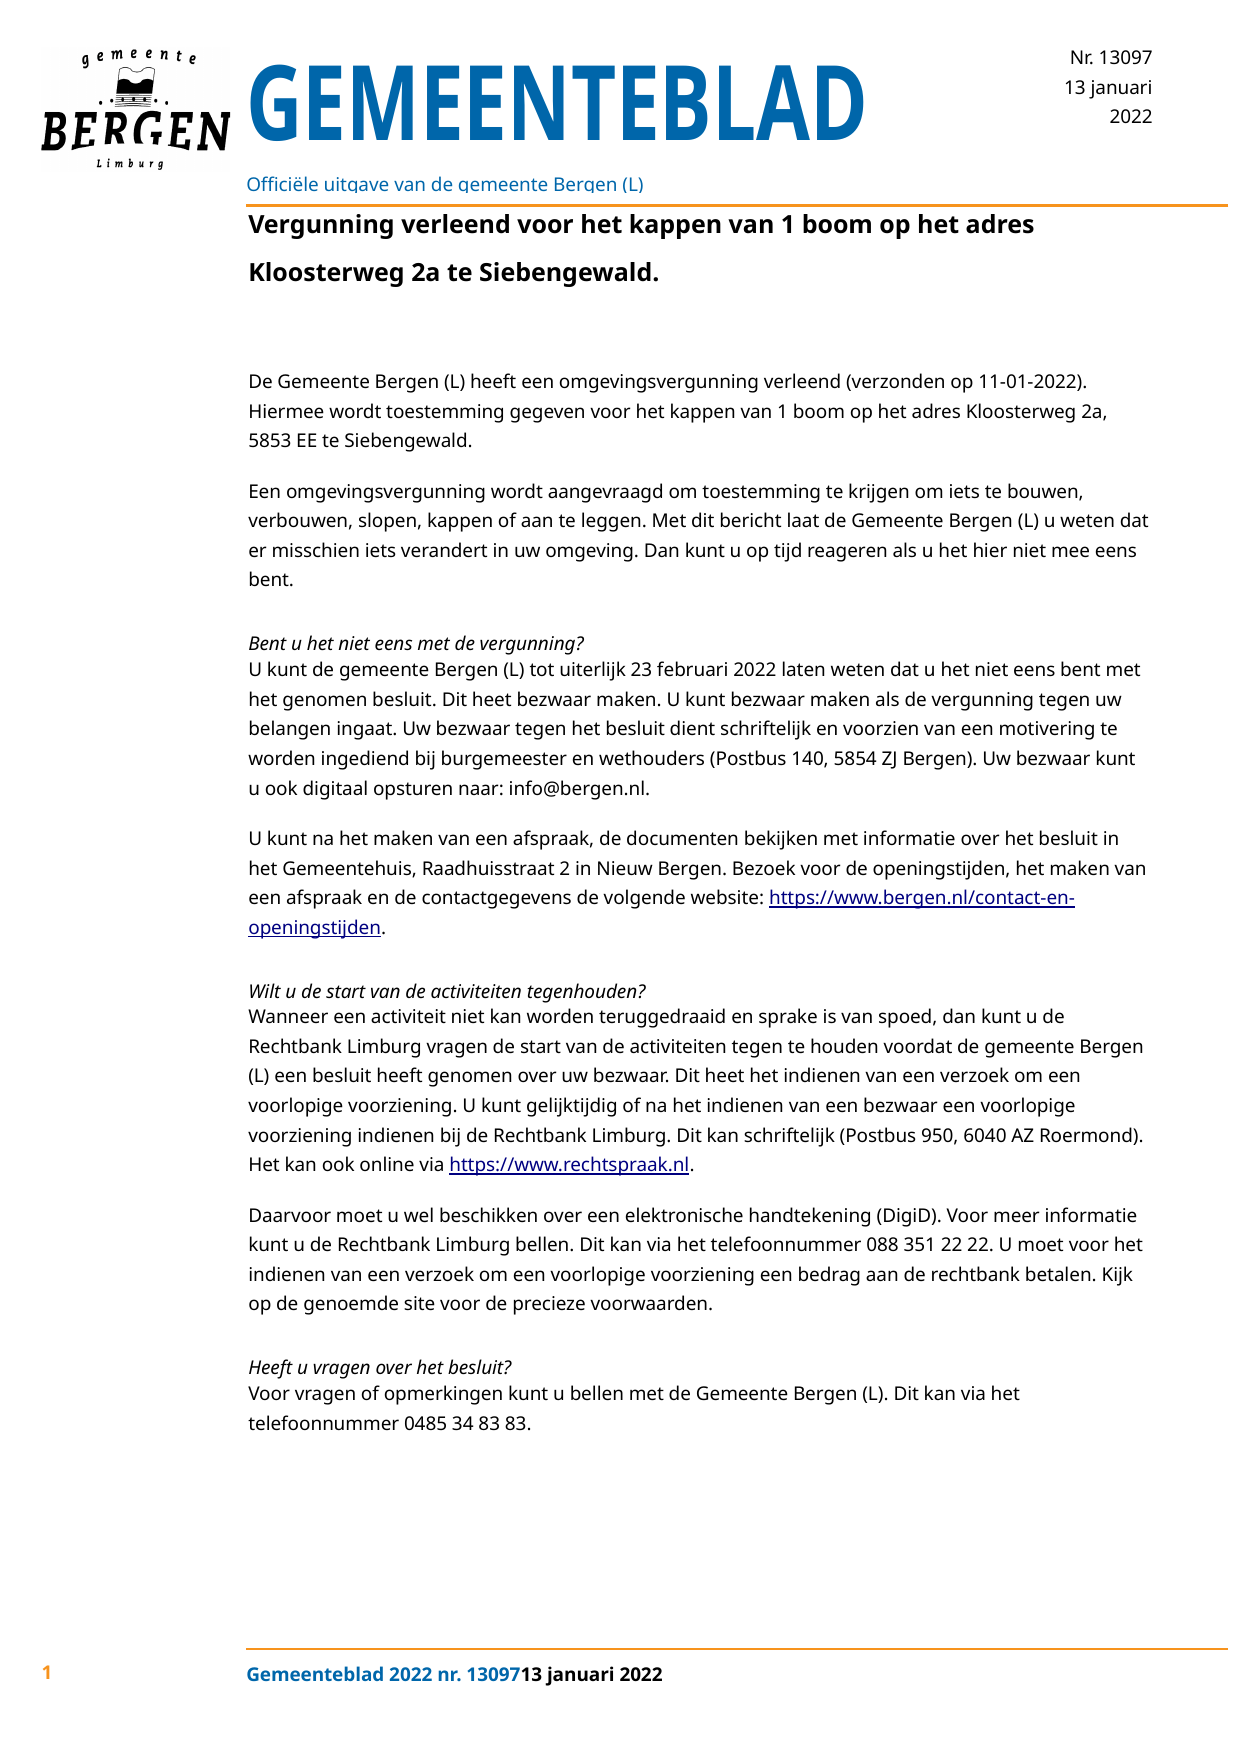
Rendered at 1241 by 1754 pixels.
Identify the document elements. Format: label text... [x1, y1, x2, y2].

text U kunt na het maken van een afspraak, de documenten bekijken met informatie over het besluit in het Gemeentehuis, Raadhuisstraat 2 in Nieuw Bergen. Bezoek voor de openingstijden, het maken van een afspraak en de contactgegevens de volgende website: https://www.bergen.nl/contact-en-openingstijden. [248, 825, 1152, 939]
text Heeft u vragen over het besluit? [248, 1354, 1152, 1380]
text Wilt u de start van de activiteiten tegenhouden? [248, 978, 1152, 1003]
text Wanneer een activiteit niet kan worden teruggedraaid en sprake is van spoed, dan kunt u de Rechtbank Limburg vragen de start van de activiteiten tegen te houden voordat de gemeente Bergen (L) een besluit heeft genomen over uw bezwaar. Dit heet het indienen van een verzoek om een voorlopige voorziening. U kunt gelijktijdig of na het indienen van een bezwaar een voorlopige voorziening indienen bij de Rechtbank Limburg. Dit kan schriftelijk (Postbus 950, 6040 AZ Roermond). Het kan ook online via https://www.rechtspraak.nl. [248, 1003, 1152, 1177]
text Een omgevingsvergunning wordt aangevraagd om toestemming te krijgen om iets te bouwen, verbouwen, slopen, kappen of aan te leggen. Met dit bericht laat de Gemeente Bergen (L) u weten dat er misschien iets verandert in uw omgeving. Dan kunt u op tijd reageren als u het hier niet mee eens bent. [248, 478, 1152, 592]
text Daarvoor moet u wel beschikken over een elektronische handtekening (DigiD). Voor meer informatie kunt u de Rechtbank Limburg bellen. Dit kan via het telefoonnummer 088 351 22 22. U moet voor het indienen van een verzoek om een voorlopige voorziening een bedrag aan de rechtbank betalen. Kijk op de genoemde site voor de precieze voorwaarden. [248, 1202, 1152, 1316]
text U kunt de gemeente Bergen (L) tot uiterlijk 23 februari 2022 laten weten dat u het niet eens bent met het genomen besluit. Dit heet bezwaar maken. U kunt bezwaar maken als de vergunning tegen uw belangen ingaat. Uw bezwaar tegen het besluit dient schriftelijk en voorzien van een motivering te worden ingediend bij burgemeester en wethouders (Postbus 140, 5854 ZJ Bergen). Uw bezwaar kunt u ook digitaal opsturen naar: info@bergen.nl. [248, 656, 1152, 800]
text Vergunning verleend voor het kappen van 1 boom op het adres Kloosterweg 2a te Siebengewald. [248, 207, 1152, 288]
text Bent u het niet eens met de vergunning? [248, 631, 1152, 656]
text De Gemeente Bergen (L) heeft een omgevingsvergunning verleend (verzonden op 11-01-2022). Hiermee wordt toestemming gegeven voor het kappen van 1 boom op het adres Kloosterweg 2a, 5853 EE te Siebengewald. [248, 368, 1152, 453]
text Voor vragen of opmerkingen kunt u bellen met de Gemeente Bergen (L). Dit kan via het telefoonnummer 0485 34 83 83. [248, 1380, 1152, 1436]
picture [41, 47, 231, 172]
